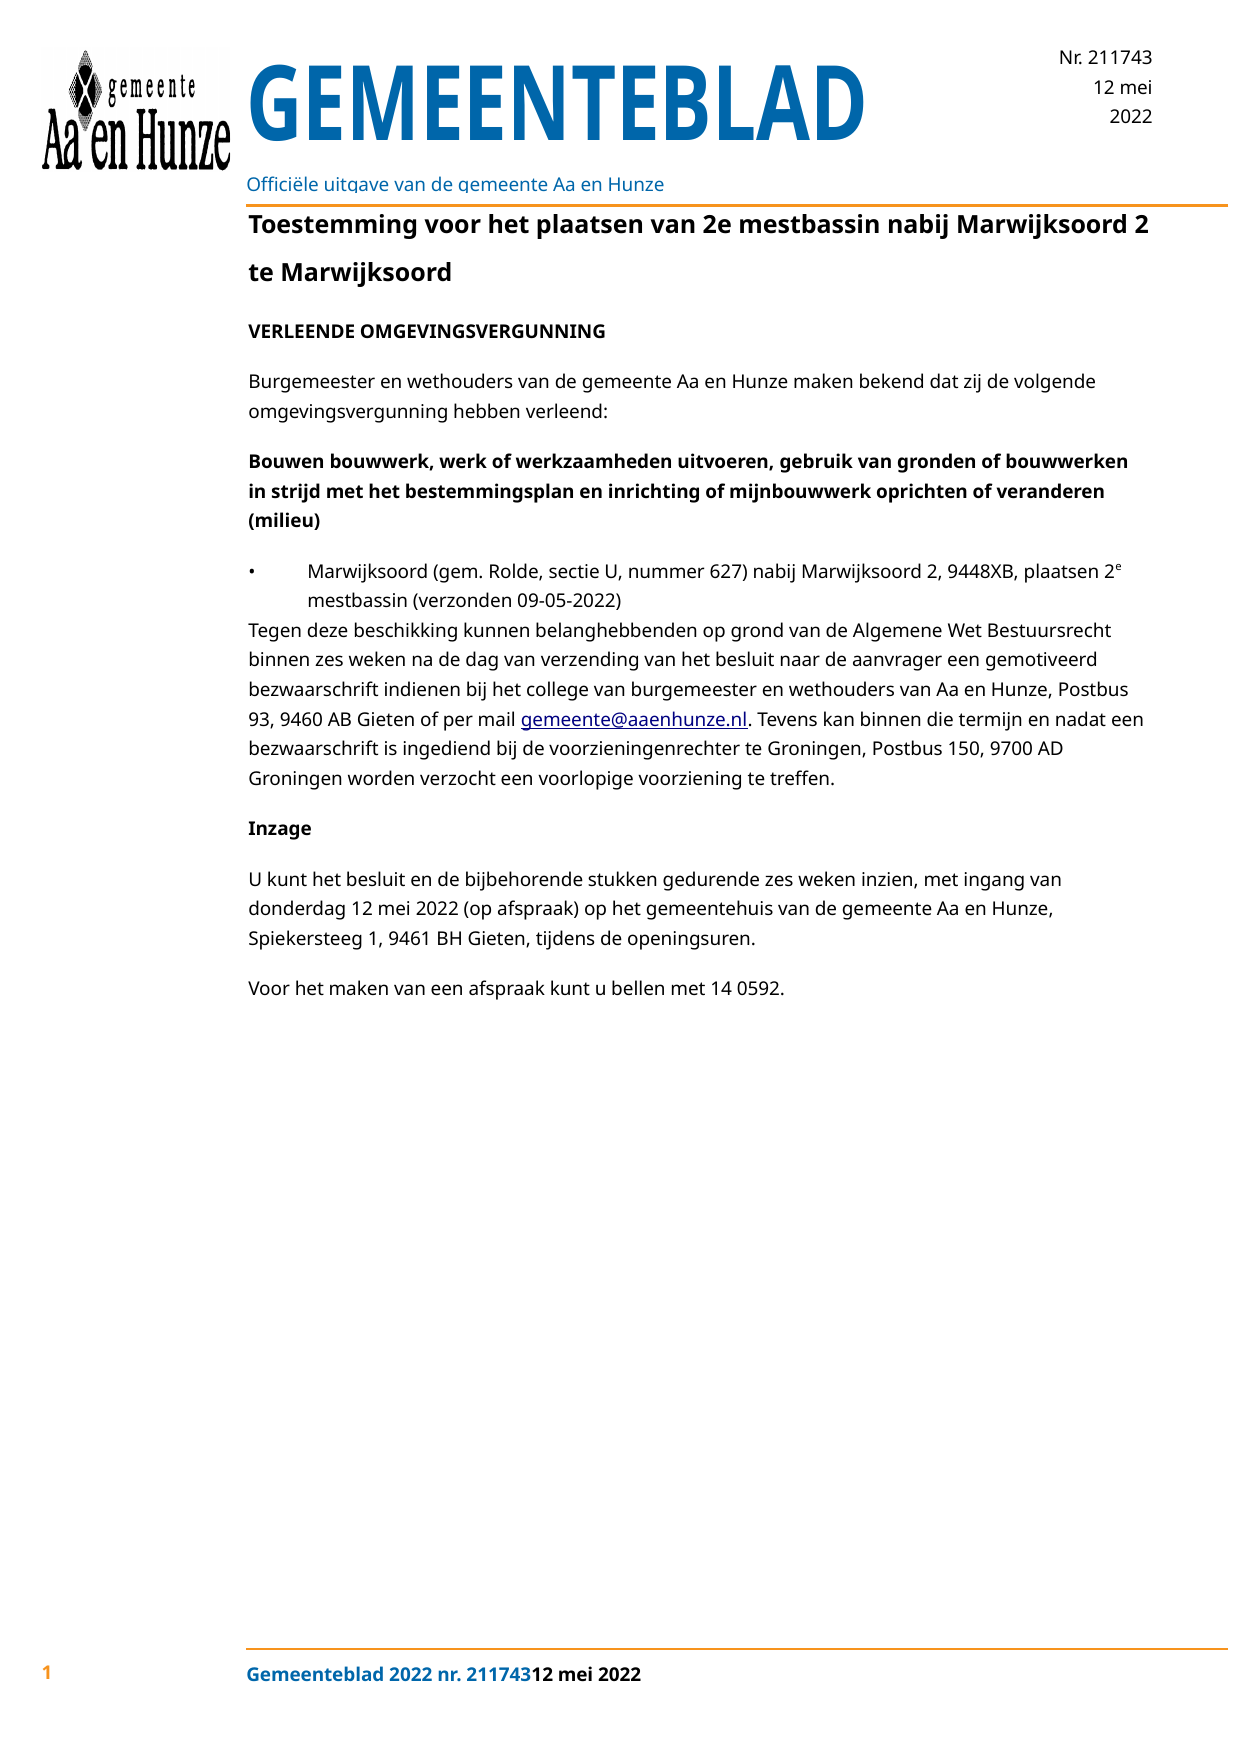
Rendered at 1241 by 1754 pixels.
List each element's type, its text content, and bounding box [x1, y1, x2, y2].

text Bouwen bouwwerk, werk of werkzaamheden uitvoeren, gebruik van gronden of bouwwerken in strijd met het bestemmingsplan en inrichting of mijnbouwwerk oprichten of veranderen (milieu) [248, 448, 1152, 533]
text U kunt het besluit en de bijbehorende stukken gedurende zes weken inzien, met ingang van donderdag 12 mei 2022 (op afspraak) op het gemeentehuis van de gemeente Aa en Hunze, Spiekersteeg 1, 9461 BH Gieten, tijdens de openingsuren. [248, 866, 1152, 951]
text Tegen deze beschikking kunnen belanghebbenden op grond van de Algemene Wet Bestuursrecht binnen zes weken na de dag van verzending van het besluit naar de aanvrager een gemotiveerd bezwaarschrift indienen bij het college van burgemeester en wethouders van Aa en Hunze, Postbus 93, 9460 AB Gieten of per mail gemeente@aaenhunze.nl. Tevens kan binnen die termijn en nadat een bezwaarschrift is ingediend bij de voorzieningenrechter te Groningen, Postbus 150, 9700 AD Groningen worden verzocht een voorlopige voorziening te treffen. [248, 617, 1152, 791]
text Voor het maken van een afspraak kunt u bellen met 14 0592. [248, 975, 1152, 1001]
text Burgemeester en wethouders van de gemeente Aa en Hunze maken bekend dat zij de volgende omgevingsvergunning hebben verleend: [248, 368, 1152, 424]
text Toestemming voor het plaatsen van 2e mestbassin nabij Marwijksoord 2 te Marwijksoord [248, 207, 1152, 288]
picture [41, 47, 231, 172]
list Marwijksoord (gem. Rolde, sectie U, nummer 627) nabij Marwijksoord 2, 9448XB, plaatsen 2e mestbassin (verzonden 09-05-2022) [248, 558, 1152, 613]
text Inzage [248, 815, 1152, 841]
text VERLEENDE OMGEVINGSVERGUNNING [248, 318, 1152, 344]
